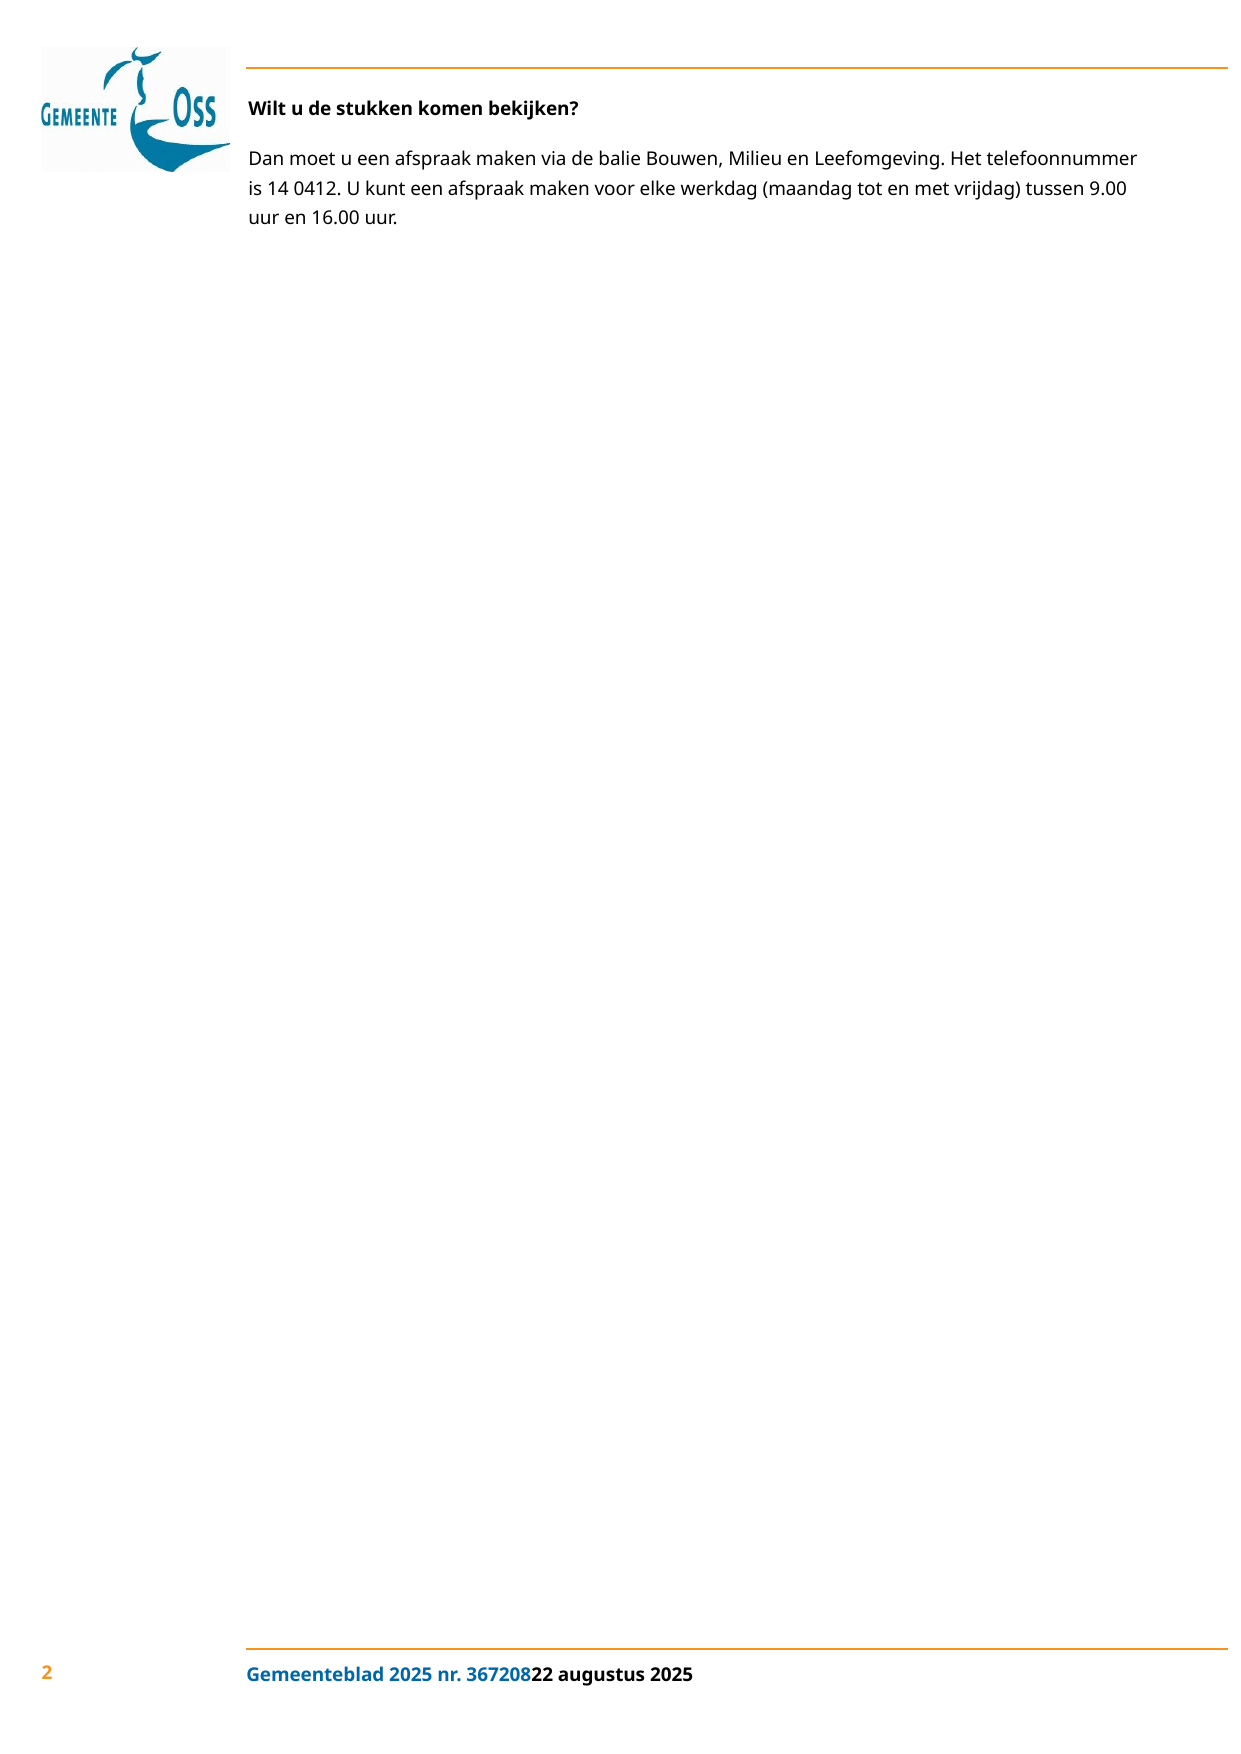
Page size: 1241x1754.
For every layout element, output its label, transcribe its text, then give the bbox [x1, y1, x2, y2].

picture [41, 47, 231, 172]
text Dan moet u een afspraak maken via de balie Bouwen, Milieu en Leefomgeving. Het telefoonnummer is 14 0412. U kunt een afspraak maken voor elke werkdag (maandag tot en met vrijdag) tussen 9.00 uur en 16.00 uur. [248, 145, 1152, 230]
text Wilt u de stukken komen bekijken? [248, 95, 1152, 121]
